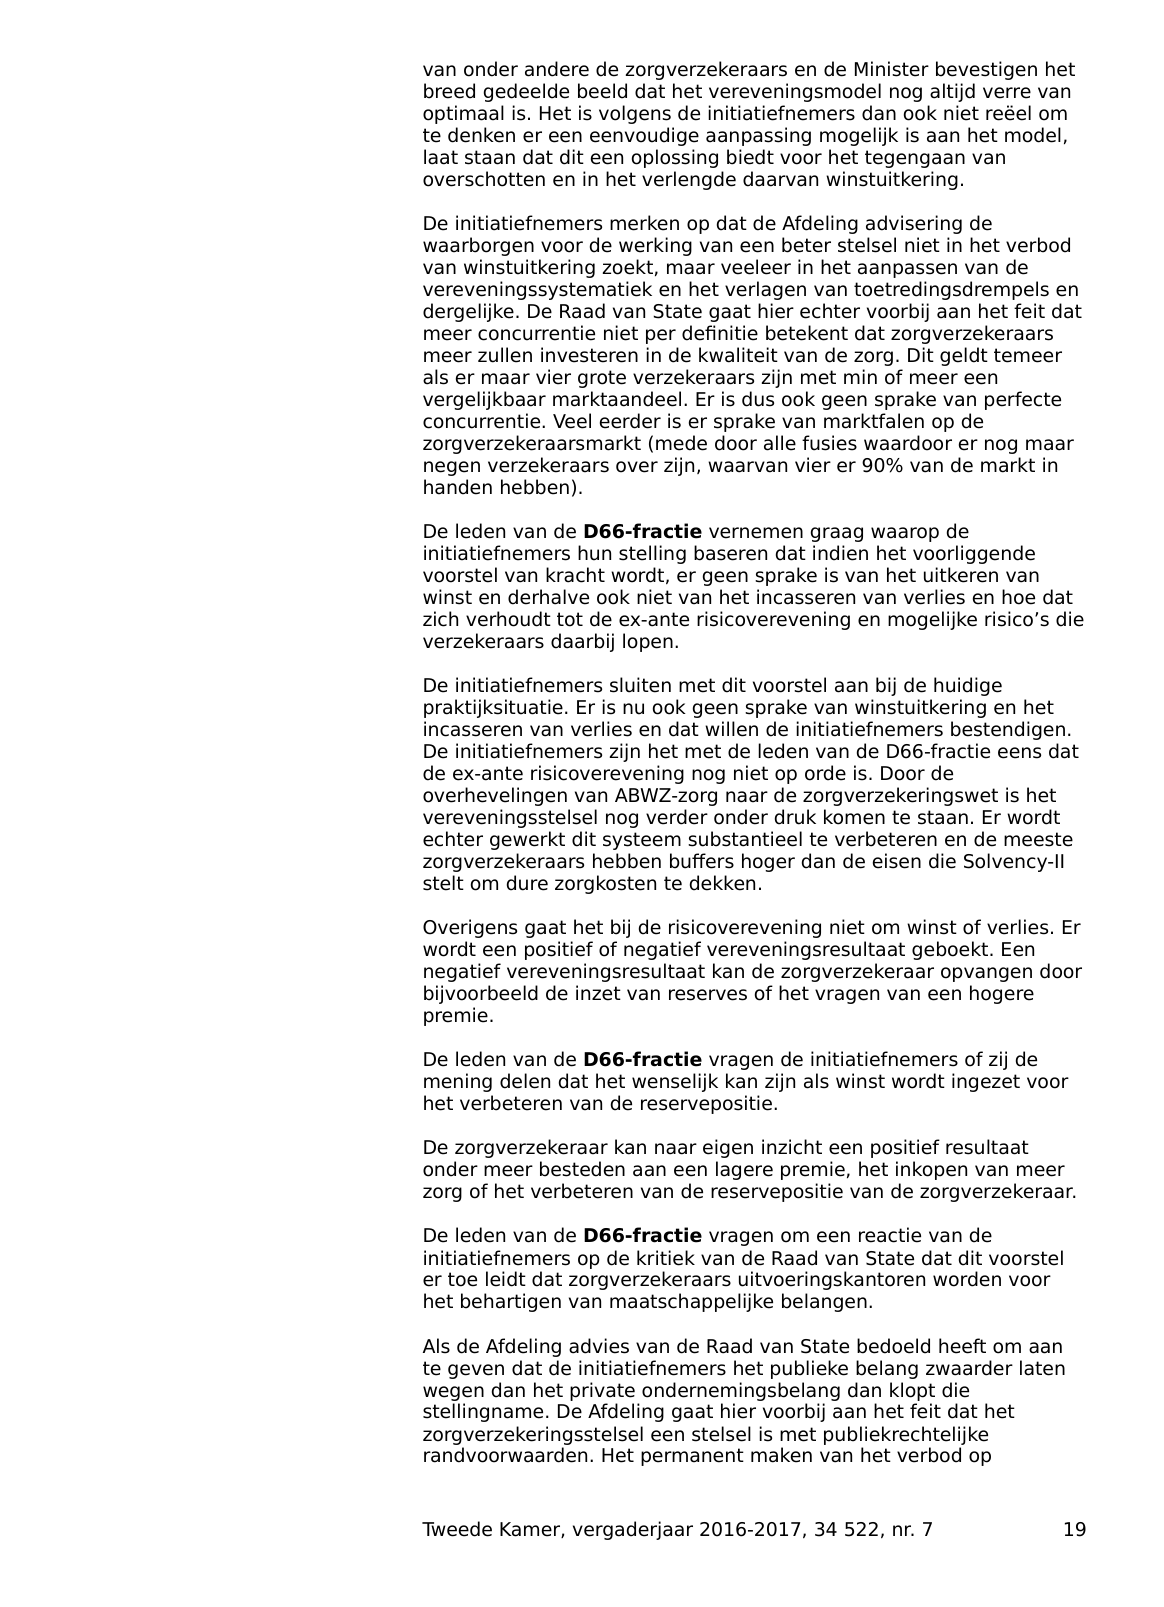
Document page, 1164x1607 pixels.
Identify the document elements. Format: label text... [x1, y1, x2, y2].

text De leden van de D66-fractie vragen om een reactie van de initiatiefnemers op de kritiek van de Raad van State dat dit voorstel er toe leidt dat zorgverzekeraars uitvoeringskantoren worden voor het behartigen van maatschappelijke belangen. [422, 1225, 1087, 1313]
text van onder andere de zorgverzekeraars en de Minister bevestigen het breed gedeelde beeld dat het vereveningsmodel nog altijd verre van optimaal is. Het is volgens de initiatiefnemers dan ook niet reëel om te denken er een eenvoudige aanpassing mogelijk is aan het model, laat staan dat dit een oplossing biedt voor het tegengaan van overschotten en in het verlengde daarvan winstuitkering. [422, 59, 1087, 191]
text De leden van de D66-fractie vernemen graag waarop de initiatiefnemers hun stelling baseren dat indien het voorliggende voorstel van kracht wordt, er geen sprake is van het uitkeren van winst en derhalve ook niet van het incasseren van verlies en hoe dat zich verhoudt tot de ex-ante risicoverevening en mogelijke risico’s die verzekeraars daarbij lopen. [422, 521, 1087, 653]
text De leden van de D66-fractie vragen de initiatiefnemers of zij de mening delen dat het wenselijk kan zijn als winst wordt ingezet voor het verbeteren van de reservepositie. [422, 1049, 1087, 1115]
text De zorgverzekeraar kan naar eigen inzicht een positief resultaat onder meer besteden aan een lagere premie, het inkopen van meer zorg of het verbeteren van de reservepositie van de zorgverzekeraar. [422, 1137, 1087, 1203]
text Als de Afdeling advies van de Raad van State bedoeld heeft om aan te geven dat de initiatiefnemers het publieke belang zwaarder laten wegen dan het private ondernemingsbelang dan klopt die stellingname. De Afdeling gaat hier voorbij aan het feit dat het zorgverzekeringsstelsel een stelsel is met publiekrechtelijke randvoorwaarden. Het permanent maken van het verbod op [422, 1336, 1087, 1467]
text De initiatiefnemers merken op dat de Afdeling advisering de waarborgen voor de werking van een beter stelsel niet in het verbod van winstuitkering zoekt, maar veeleer in het aanpassen van de vereveningssystematiek en het verlagen van toetredingsdrempels en dergelijke. De Raad van State gaat hier echter voorbij aan het feit dat meer concurrentie niet per definitie betekent dat zorgverzekeraars meer zullen investeren in de kwaliteit van de zorg. Dit geldt temeer als er maar vier grote verzekeraars zijn met min of meer een vergelijkbaar marktaandeel. Er is dus ook geen sprake van perfecte concurrentie. Veel eerder is er sprake van marktfalen op de zorgverzekeraarsmarkt (mede door alle fusies waardoor er nog maar negen verzekeraars over zijn, waarvan vier er 90% van de markt in handen hebben). [422, 213, 1087, 499]
text De initiatiefnemers sluiten met dit voorstel aan bij de huidige praktijksituatie. Er is nu ook geen sprake van winstuitkering en het incasseren van verlies en dat willen de initiatiefnemers bestendigen. De initiatiefnemers zijn het met de leden van de D66-fractie eens dat de ex-ante risicoverevening nog niet op orde is. Door de overhevelingen van ABWZ-zorg naar de zorgverzekeringswet is het vereveningsstelsel nog verder onder druk komen te staan. Er wordt echter gewerkt dit systeem substantieel te verbeteren en de meeste zorgverzekeraars hebben buffers hoger dan de eisen die Solvency-II stelt om dure zorgkosten te dekken. [422, 675, 1087, 895]
text Overigens gaat het bij de risicoverevening niet om winst of verlies. Er wordt een positief of negatief vereveningsresultaat geboekt. Een negatief vereveningsresultaat kan de zorgverzekeraar opvangen door bijvoorbeeld de inzet van reserves of het vragen van een hogere premie. [422, 917, 1087, 1027]
